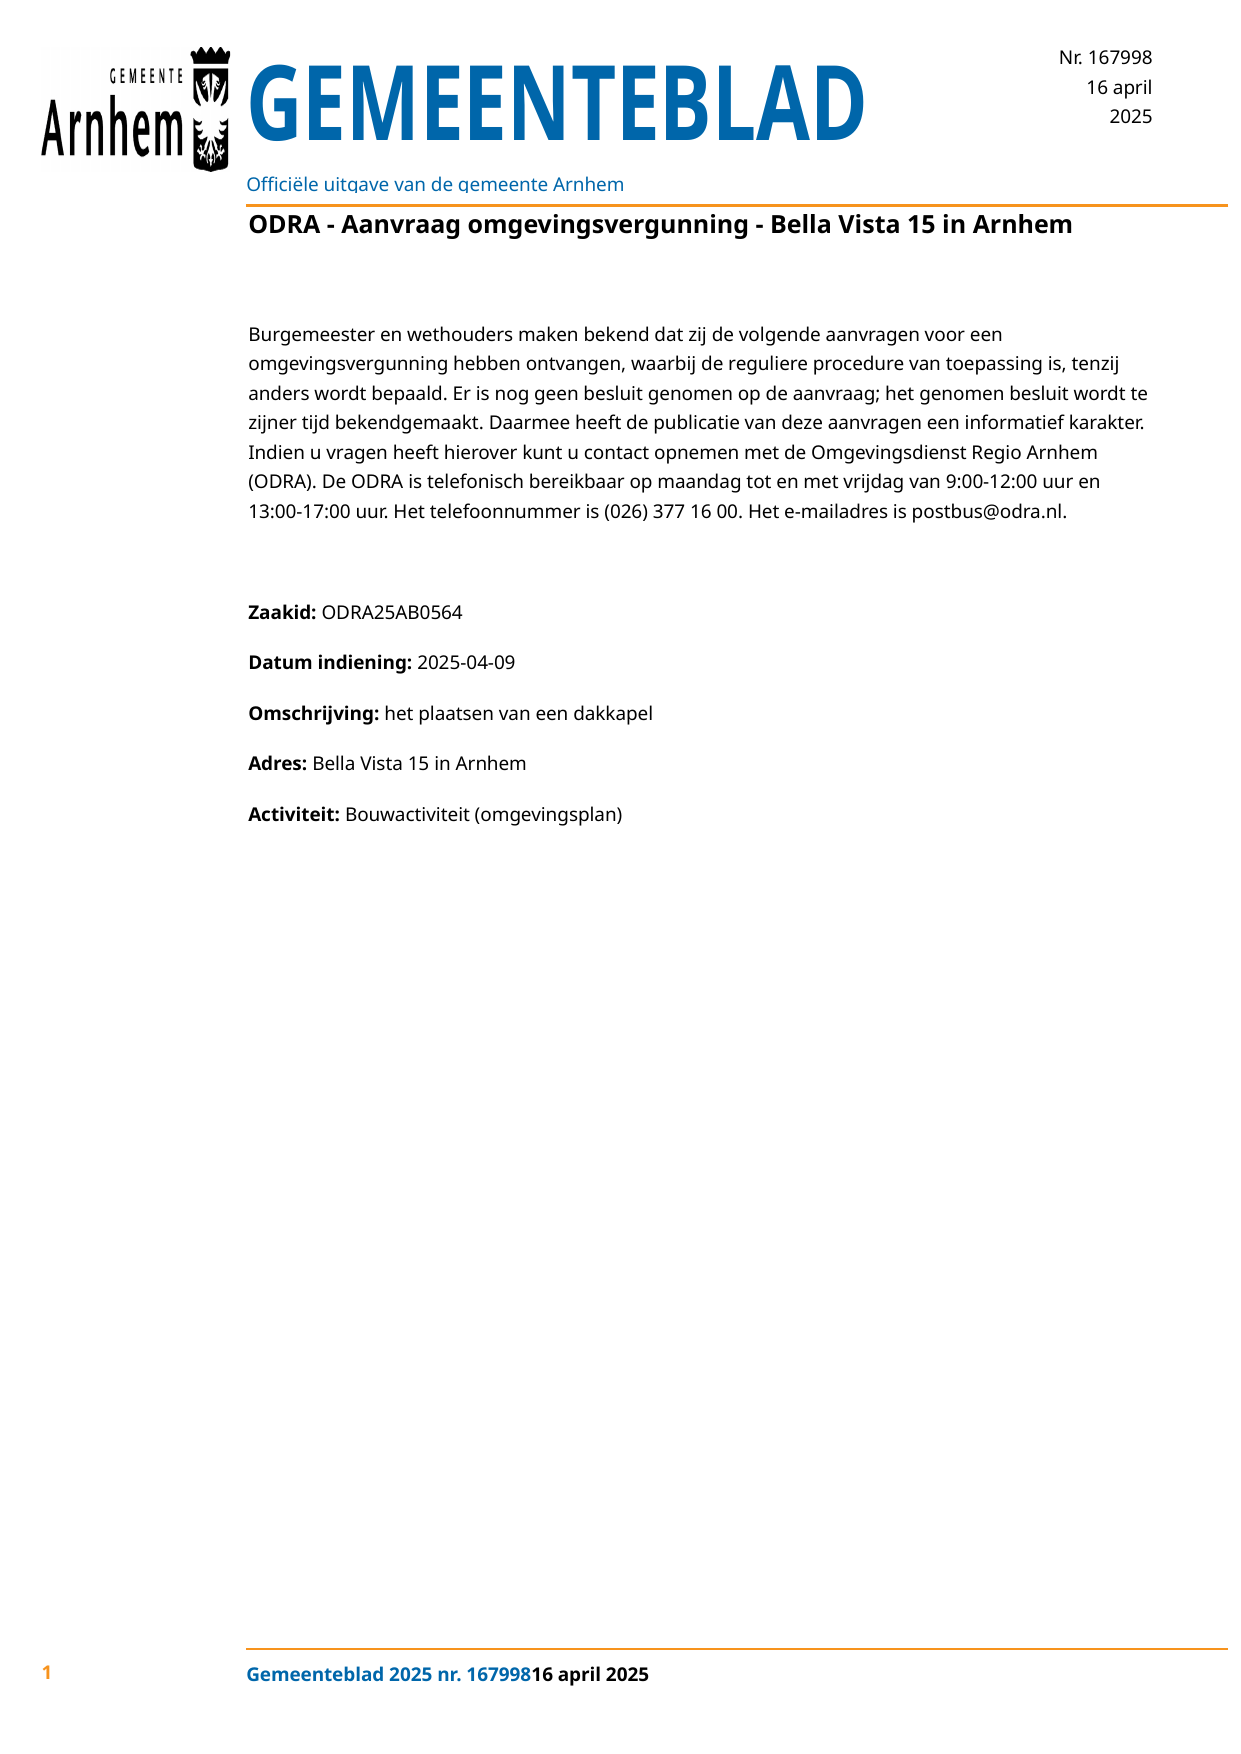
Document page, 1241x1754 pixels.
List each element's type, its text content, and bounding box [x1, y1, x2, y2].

text Zaakid: ODRA25AB0564 [248, 599, 1152, 625]
text ODRA - Aanvraag omgevingsvergunning - Bella Vista 15 in Arnhem [248, 207, 1152, 241]
text Activiteit: Bouwactiviteit (omgevingsplan) [248, 801, 1152, 826]
text Omschrijving: het plaatsen van een dakkapel [248, 700, 1152, 726]
picture [41, 47, 231, 172]
text Datum indiening: 2025-04-09 [248, 649, 1152, 675]
text Adres: Bella Vista 15 in Arnhem [248, 750, 1152, 776]
text Burgemeester en wethouders maken bekend dat zij de volgende aanvragen voor een omgevingsvergunning hebben ontvangen, waarbij de reguliere procedure van toepassing is, tenzij anders wordt bepaald. Er is nog geen besluit genomen op de aanvraag; het genomen besluit wordt te zijner tijd bekendgemaakt. Daarmee heeft de publicatie van deze aanvragen een informatief karakter. Indien u vragen heeft hierover kunt u contact opnemen met de Omgevingsdienst Regio Arnhem (ODRA). De ODRA is telefonisch bereikbaar op maandag tot en met vrijdag van 9:00-12:00 uur en 13:00-17:00 uur. Het telefoonnummer is (026) 377 16 00. Het e-mailadres is postbus@odra.nl. [248, 321, 1152, 524]
